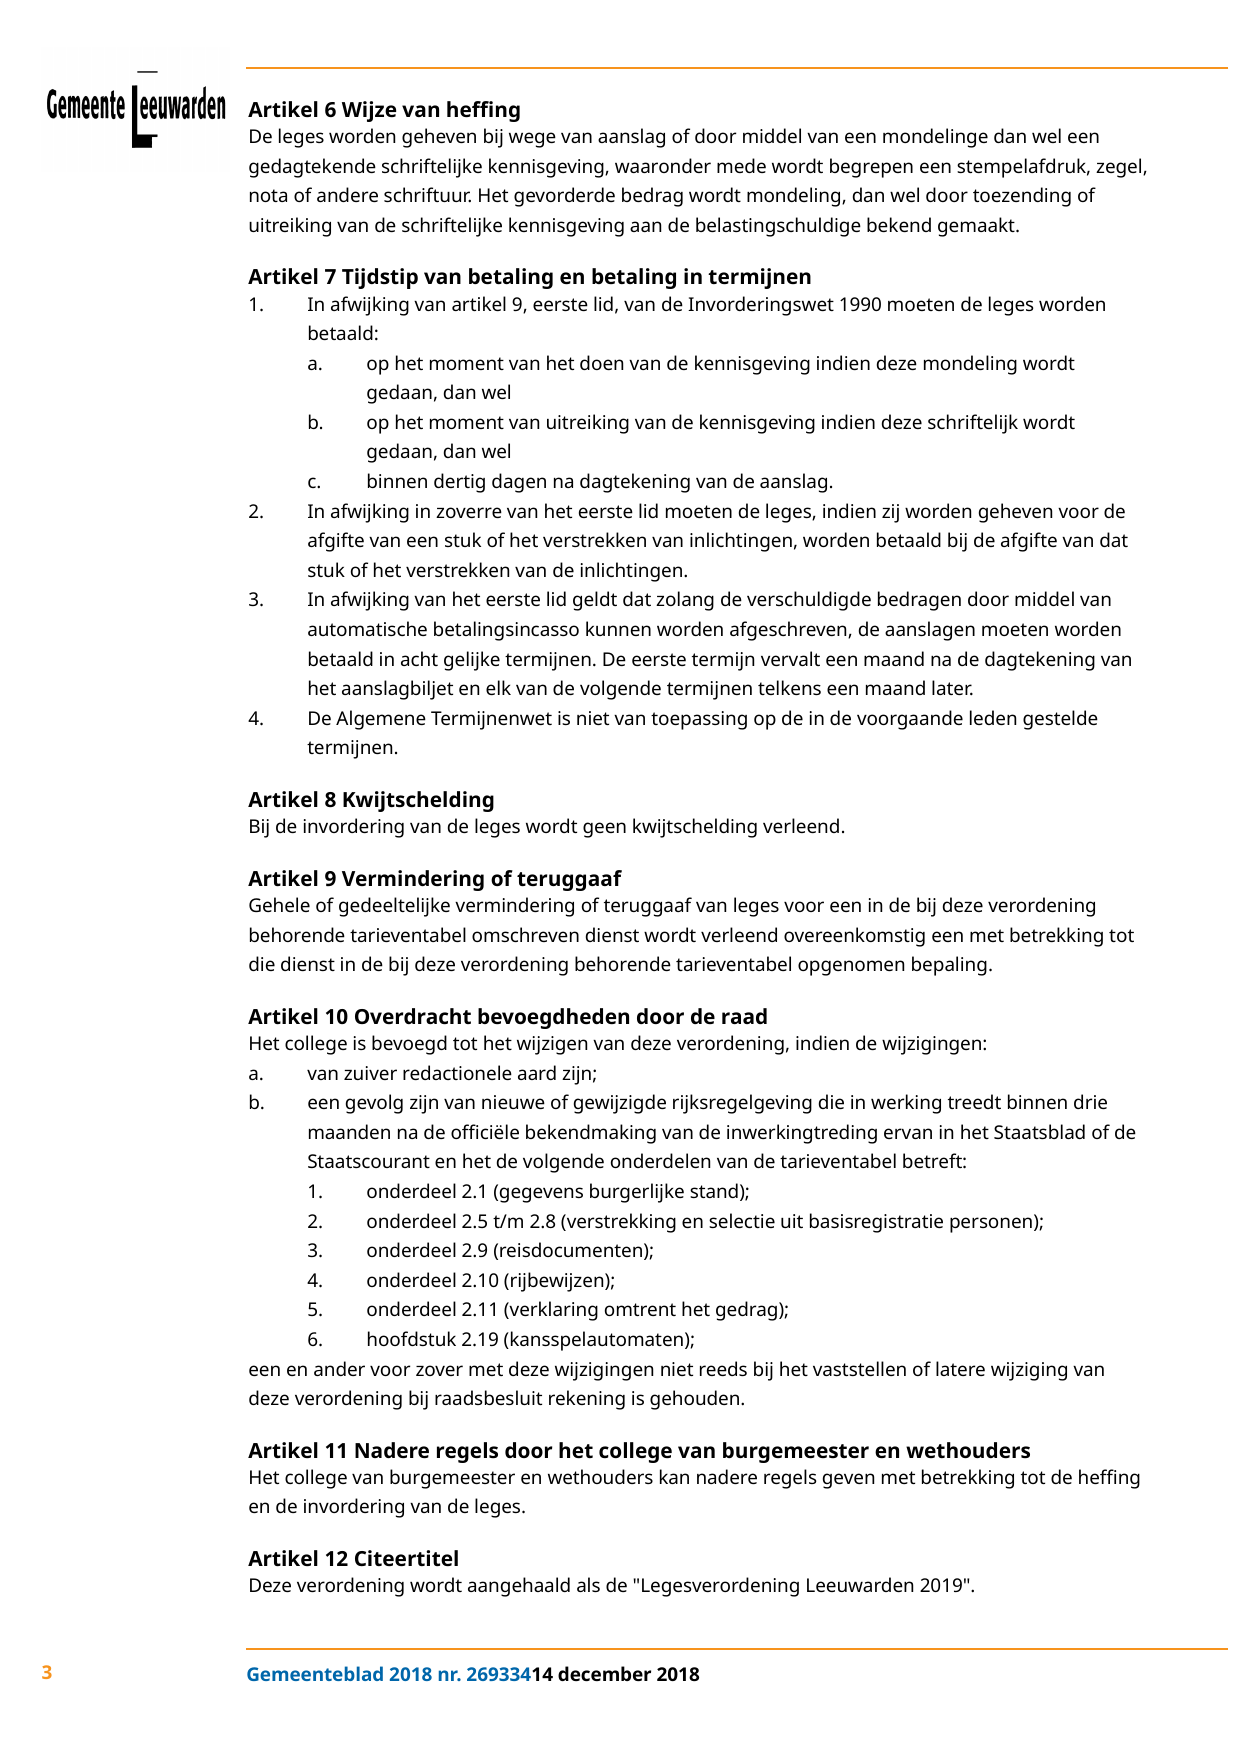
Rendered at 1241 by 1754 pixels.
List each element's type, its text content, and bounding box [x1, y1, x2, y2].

list binnen dertig dagen na dagtekening van de aanslag. [307, 468, 1152, 494]
list De Algemene Termijnenwet is niet van toepassing op de in de voorgaande leden gestelde termijnen. [248, 705, 1152, 760]
text een en ander voor zover met deze wijzigingen niet reeds bij het vaststellen of latere wijziging van deze verordening bij raadsbesluit rekening is gehouden. [248, 1356, 1152, 1411]
text Artikel 10 Overdracht bevoegdheden door de raad [248, 1002, 1152, 1030]
list In afwijking van het eerste lid geldt dat zolang de verschuldigde bedragen door middel van automatische betalingsincasso kunnen worden afgeschreven, de aanslagen moeten worden betaald in acht gelijke termijnen. De eerste termijn vervalt een maand na de dagtekening van het aanslagbiljet en elk van de volgende termijnen telkens een maand later. [248, 587, 1152, 701]
list In afwijking in zoverre van het eerste lid moeten de leges, indien zij worden geheven voor de afgifte van een stuk of het verstrekken van inlichtingen, worden betaald bij de afgifte van dat stuk of het verstrekken van de inlichtingen. [248, 498, 1152, 583]
text Gehele of gedeeltelijke vermindering of teruggaaf van leges voor een in de bij deze verordening behorende tarieventabel omschreven dienst wordt verleend overeenkomstig een met betrekking tot die dienst in de bij deze verordening behorende tarieventabel opgenomen bepaling. [248, 892, 1152, 977]
list van zuiver redactionele aard zijn; [248, 1060, 1152, 1086]
picture [41, 47, 231, 172]
text Het college van burgemeester en wethouders kan nadere regels geven met betrekking tot de heffing en de invordering van de leges. [248, 1464, 1152, 1519]
list onderdeel 2.9 (reisdocumenten); [307, 1237, 1152, 1263]
list onderdeel 2.11 (verklaring omtrent het gedrag); [307, 1297, 1152, 1322]
list een gevolg zijn van nieuwe of gewijzigde rijksregelgeving die in werking treedt binnen drie maanden na de officiële bekendmaking van de inwerkingtreding ervan in het Staatsblad of de Staatscourant en het de volgende onderdelen van de tarieventabel betreft: [248, 1089, 1152, 1174]
list onderdeel 2.1 (gegevens burgerlijke stand); [307, 1178, 1152, 1204]
text Artikel 8 Kwijtschelding [248, 785, 1152, 813]
text Deze verordening wordt aangehaald als de "Legesverordening Leeuwarden 2019". [248, 1573, 1152, 1598]
list onderdeel 2.5 t/m 2.8 (verstrekking en selectie uit basisregistratie personen); [307, 1208, 1152, 1233]
text Artikel 9 Vermindering of teruggaaf [248, 864, 1152, 892]
text Artikel 11 Nadere regels door het college van burgemeester en wethouders [248, 1436, 1152, 1464]
text Het college is bevoegd tot het wijzigen van deze verordening, indien de wijzigingen: [248, 1030, 1152, 1056]
text Bij de invordering van de leges wordt geen kwijtschelding verleend. [248, 813, 1152, 839]
list onderdeel 2.10 (rijbewijzen); [307, 1267, 1152, 1293]
text De leges worden geheven bij wege van aanslag of door middel van een mondelinge dan wel een gedagtekende schriftelijke kennisgeving, waaronder mede wordt begrepen een stempelafdruk, zegel, nota of andere schriftuur. Het gevorderde bedrag wordt mondeling, dan wel door toezending of uitreiking van de schriftelijke kennisgeving aan de belastingschuldige bekend gemaakt. [248, 123, 1152, 238]
list op het moment van uitreiking van de kennisgeving indien deze schriftelijk wordt gedaan, dan wel [307, 409, 1152, 464]
text Artikel 12 Citeertitel [248, 1544, 1152, 1573]
list hoofdstuk 2.19 (kansspelautomaten); [307, 1326, 1152, 1352]
text Artikel 7 Tijdstip van betaling en betaling in termijnen [248, 262, 1152, 291]
list op het moment van het doen van de kennisgeving indien deze mondeling wordt gedaan, dan wel [307, 350, 1152, 405]
text Artikel 6 Wijze van heffing [248, 95, 1152, 123]
list In afwijking van artikel 9, eerste lid, van de Invorderingswet 1990 moeten de leges worden betaald: [248, 291, 1152, 346]
